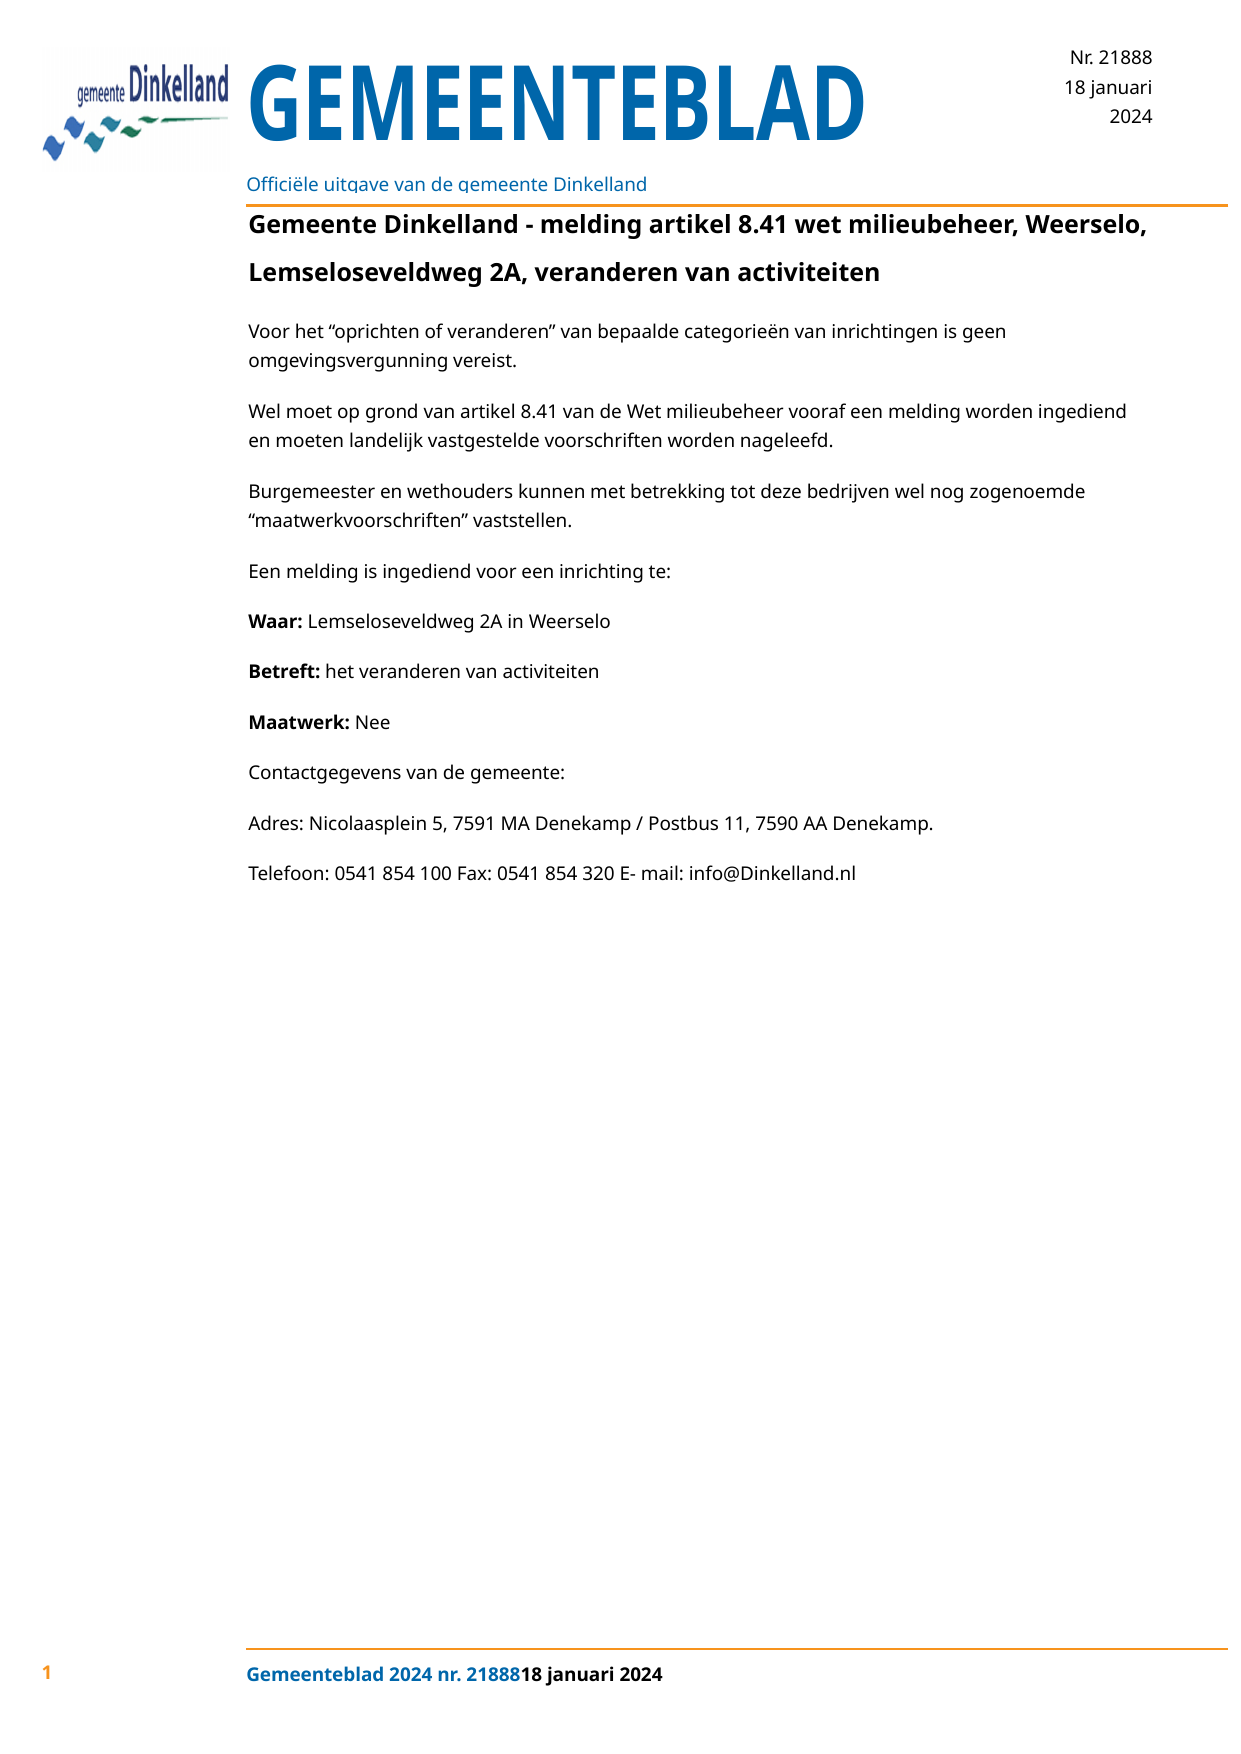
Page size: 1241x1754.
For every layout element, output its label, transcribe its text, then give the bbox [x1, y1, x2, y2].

text Maatwerk: Nee [248, 709, 1152, 735]
text Betreft: het veranderen van activiteiten [248, 659, 1152, 684]
text Een melding is ingediend voor een inrichting te: [248, 558, 1152, 584]
picture [41, 47, 231, 172]
text Wel moet op grond van artikel 8.41 van de Wet milieubeheer vooraf een melding worden ingediend en moeten landelijk vastgestelde voorschriften worden nageleefd. [248, 398, 1152, 453]
text Waar: Lemseloseveldweg 2A in Weerselo [248, 608, 1152, 634]
text Adres: Nicolaasplein 5, 7591 MA Denekamp / Postbus 11, 7590 AA Denekamp. [248, 810, 1152, 836]
text Burgemeester en wethouders kunnen met betrekking tot deze bedrijven wel nog zogenoemde “maatwerkvoorschriften” vaststellen. [248, 478, 1152, 533]
text Voor het “oprichten of veranderen” van bepaalde categorieën van inrichtingen is geen omgevingsvergunning vereist. [248, 318, 1152, 373]
text Contactgegevens van de gemeente: [248, 759, 1152, 785]
text Telefoon: 0541 854 100 Fax: 0541 854 320 E- mail: info@Dinkelland.nl [248, 860, 1152, 886]
text Gemeente Dinkelland - melding artikel 8.41 wet milieubeheer, Weerselo, Lemseloseveldweg 2A, veranderen van activiteiten [248, 207, 1152, 288]
